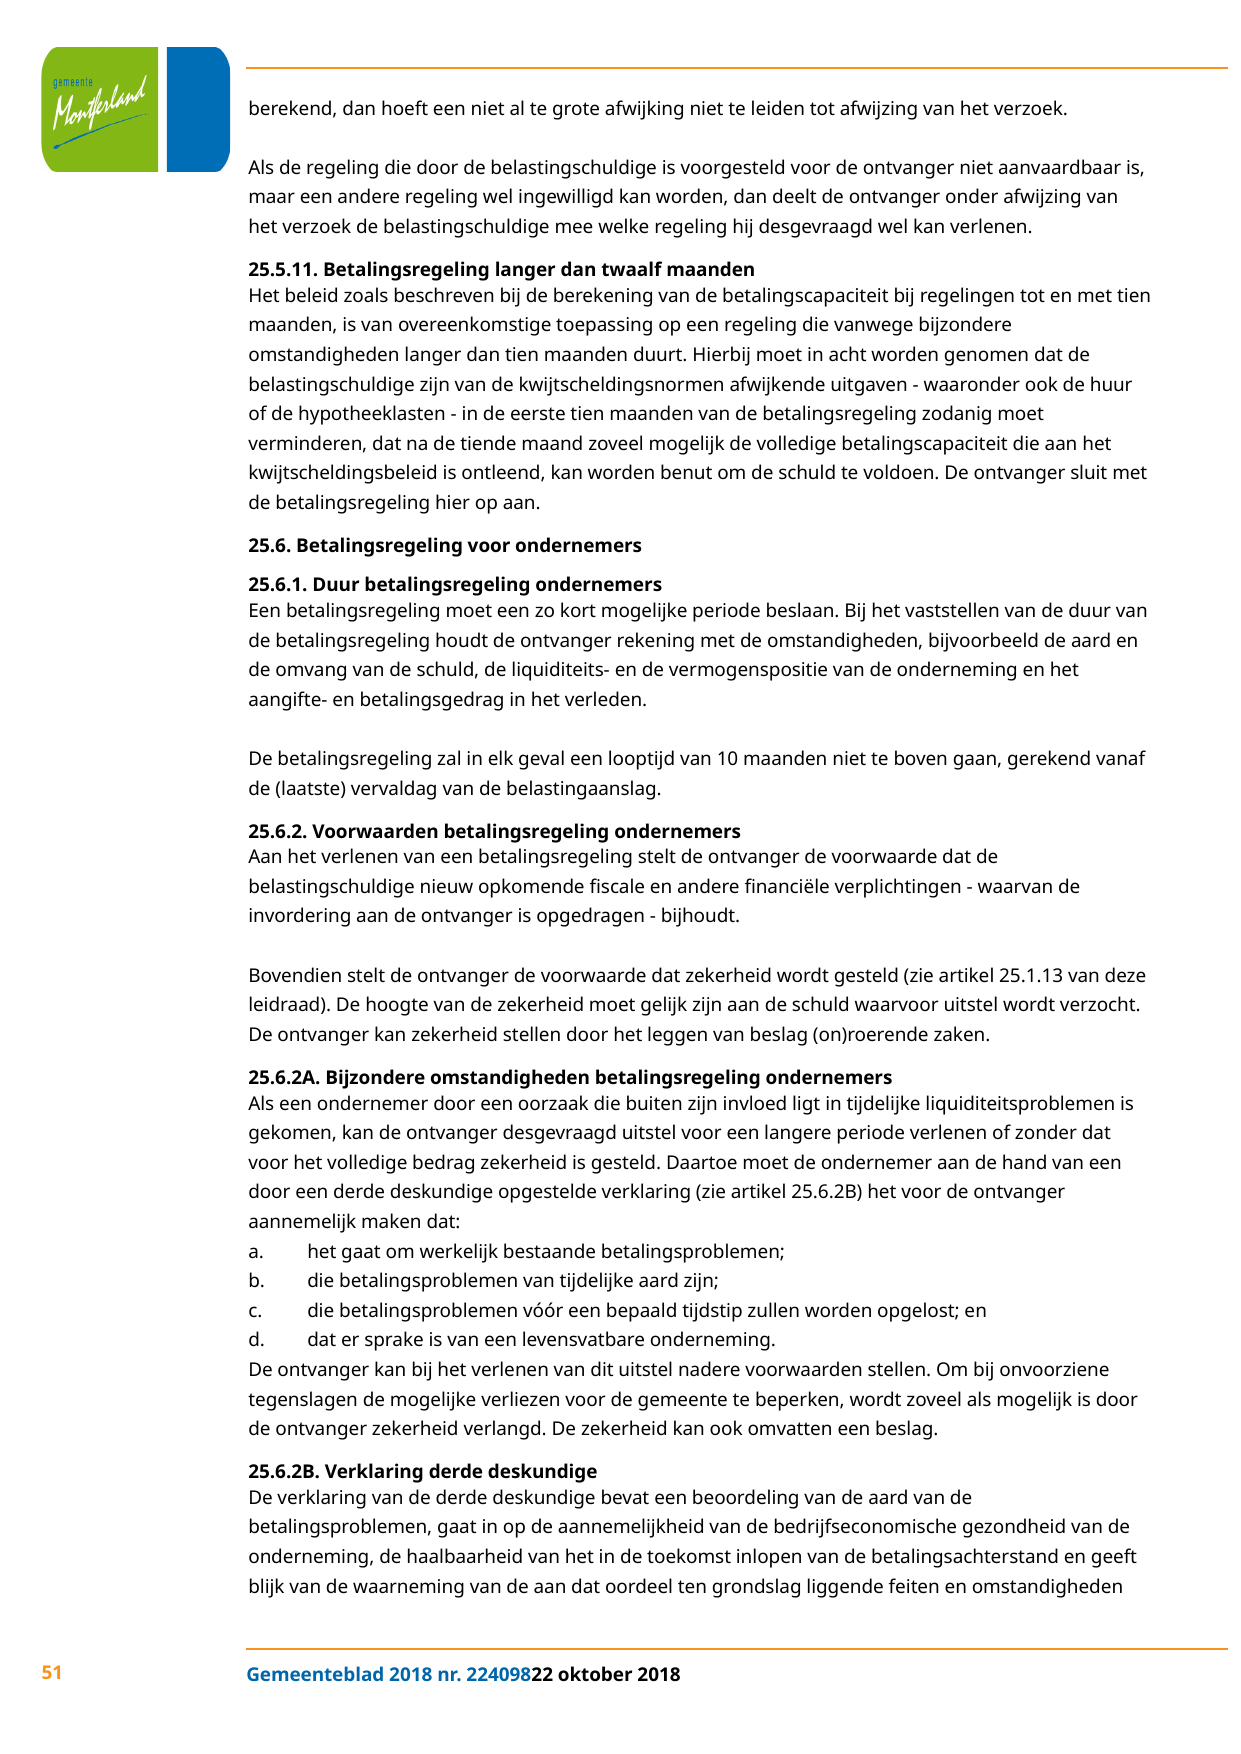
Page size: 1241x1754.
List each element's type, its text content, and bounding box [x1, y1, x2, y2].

text 25.6. Betalingsregeling voor ondernemers [248, 532, 1152, 558]
text De verklaring van de derde deskundige bevat een beoordeling van de aard van de betalingsproblemen, gaat in op de aannemelijkheid van de bedrijfseconomische gezondheid van de onderneming, de haalbaarheid van het in de toekomst inlopen van de betalingsachterstand en geeft blijk van de waarneming van de aan dat oordeel ten grondslag liggende feiten en omstandigheden [248, 1484, 1152, 1599]
text 25.5.11. Betalingsregeling langer dan twaalf maanden [248, 256, 1152, 282]
text Aan het verlenen van een betalingsregeling stelt de ontvanger de voorwaarde dat de belastingschuldige nieuw opkomende fiscale en andere financiële verplichtingen - waarvan de invordering aan de ontvanger is opgedragen - bijhoudt. [248, 843, 1152, 928]
list het gaat om werkelijk bestaande betalingsproblemen; [248, 1238, 1152, 1263]
list die betalingsproblemen vóór een bepaald tijdstip zullen worden opgelost; en [248, 1297, 1152, 1323]
text 25.6.2. Voorwaarden betalingsregeling ondernemers [248, 818, 1152, 843]
text Als de regeling die door de belastingschuldige is voorgesteld voor de ontvanger niet aanvaardbaar is, maar een andere regeling wel ingewilligd kan worden, dan deelt de ontvanger onder afwijzing van het verzoek de belastingschuldige mee welke regeling hij desgevraagd wel kan verlenen. [248, 154, 1152, 239]
text 25.6.2A. Bijzondere omstandigheden betalingsregeling ondernemers [248, 1064, 1152, 1090]
text Het beleid zoals beschreven bij de berekening van de betalingscapaciteit bij regelingen tot en met tien maanden, is van overeenkomstige toepassing op een regeling die vanwege bijzondere omstandigheden langer dan tien maanden duurt. Hierbij moet in acht worden genomen dat de belastingschuldige zijn van de kwijtscheldingsnormen afwijkende uitgaven - waaronder ook de huur of de hypotheeklasten - in de eerste tien maanden van de betalingsregeling zodanig moet verminderen, dat na de tiende maand zoveel mogelijk de volledige betalingscapaciteit die aan het kwijtscheldingsbeleid is ontleend, kan worden benut om de schuld te voldoen. De ontvanger sluit met de betalingsregeling hier op aan. [248, 282, 1152, 515]
picture [41, 47, 231, 172]
list dat er sprake is van een levensvatbare onderneming. [248, 1327, 1152, 1352]
text De betalingsregeling zal in elk geval een looptijd van 10 maanden niet te boven gaan, gerekend vanaf de (laatste) vervaldag van de belastingaanslag. [248, 745, 1152, 800]
text berekend, dan hoeft een niet al te grote afwijking niet te leiden tot afwijzing van het verzoek. [248, 95, 1152, 121]
text 25.6.2B. Verklaring derde deskundige [248, 1458, 1152, 1484]
list die betalingsproblemen van tijdelijke aard zijn; [248, 1267, 1152, 1293]
text Bovendien stelt de ontvanger de voorwaarde dat zekerheid wordt gesteld (zie artikel 25.1.13 van deze leidraad). De hoogte van de zekerheid moet gelijk zijn aan de schuld waarvoor uitstel wordt verzocht. De ontvanger kan zekerheid stellen door het leggen van beslag (on)roerende zaken. [248, 962, 1152, 1047]
text De ontvanger kan bij het verlenen van dit uitstel nadere voorwaarden stellen. Om bij onvoorziene tegenslagen de mogelijke verliezen voor de gemeente te beperken, wordt zoveel als mogelijk is door de ontvanger zekerheid verlangd. De zekerheid kan ook omvatten een beslag. [248, 1356, 1152, 1441]
text Een betalingsregeling moet een zo kort mogelijke periode beslaan. Bij het vaststellen van de duur van de betalingsregeling houdt de ontvanger rekening met de omstandigheden, bijvoorbeeld de aard en de omvang van de schuld, de liquiditeits- en de vermogenspositie van de onderneming en het aangifte- en betalingsgedrag in het verleden. [248, 597, 1152, 712]
text 25.6.1. Duur betalingsregeling ondernemers [248, 571, 1152, 597]
text Als een ondernemer door een oorzaak die buiten zijn invloed ligt in tijdelijke liquiditeitsproblemen is gekomen, kan de ontvanger desgevraagd uitstel voor een langere periode verlenen of zonder dat voor het volledige bedrag zekerheid is gesteld. Daartoe moet de ondernemer aan de hand van een door een derde deskundige opgestelde verklaring (zie artikel 25.6.2B) het voor de ontvanger aannemelijk maken dat: [248, 1090, 1152, 1234]
